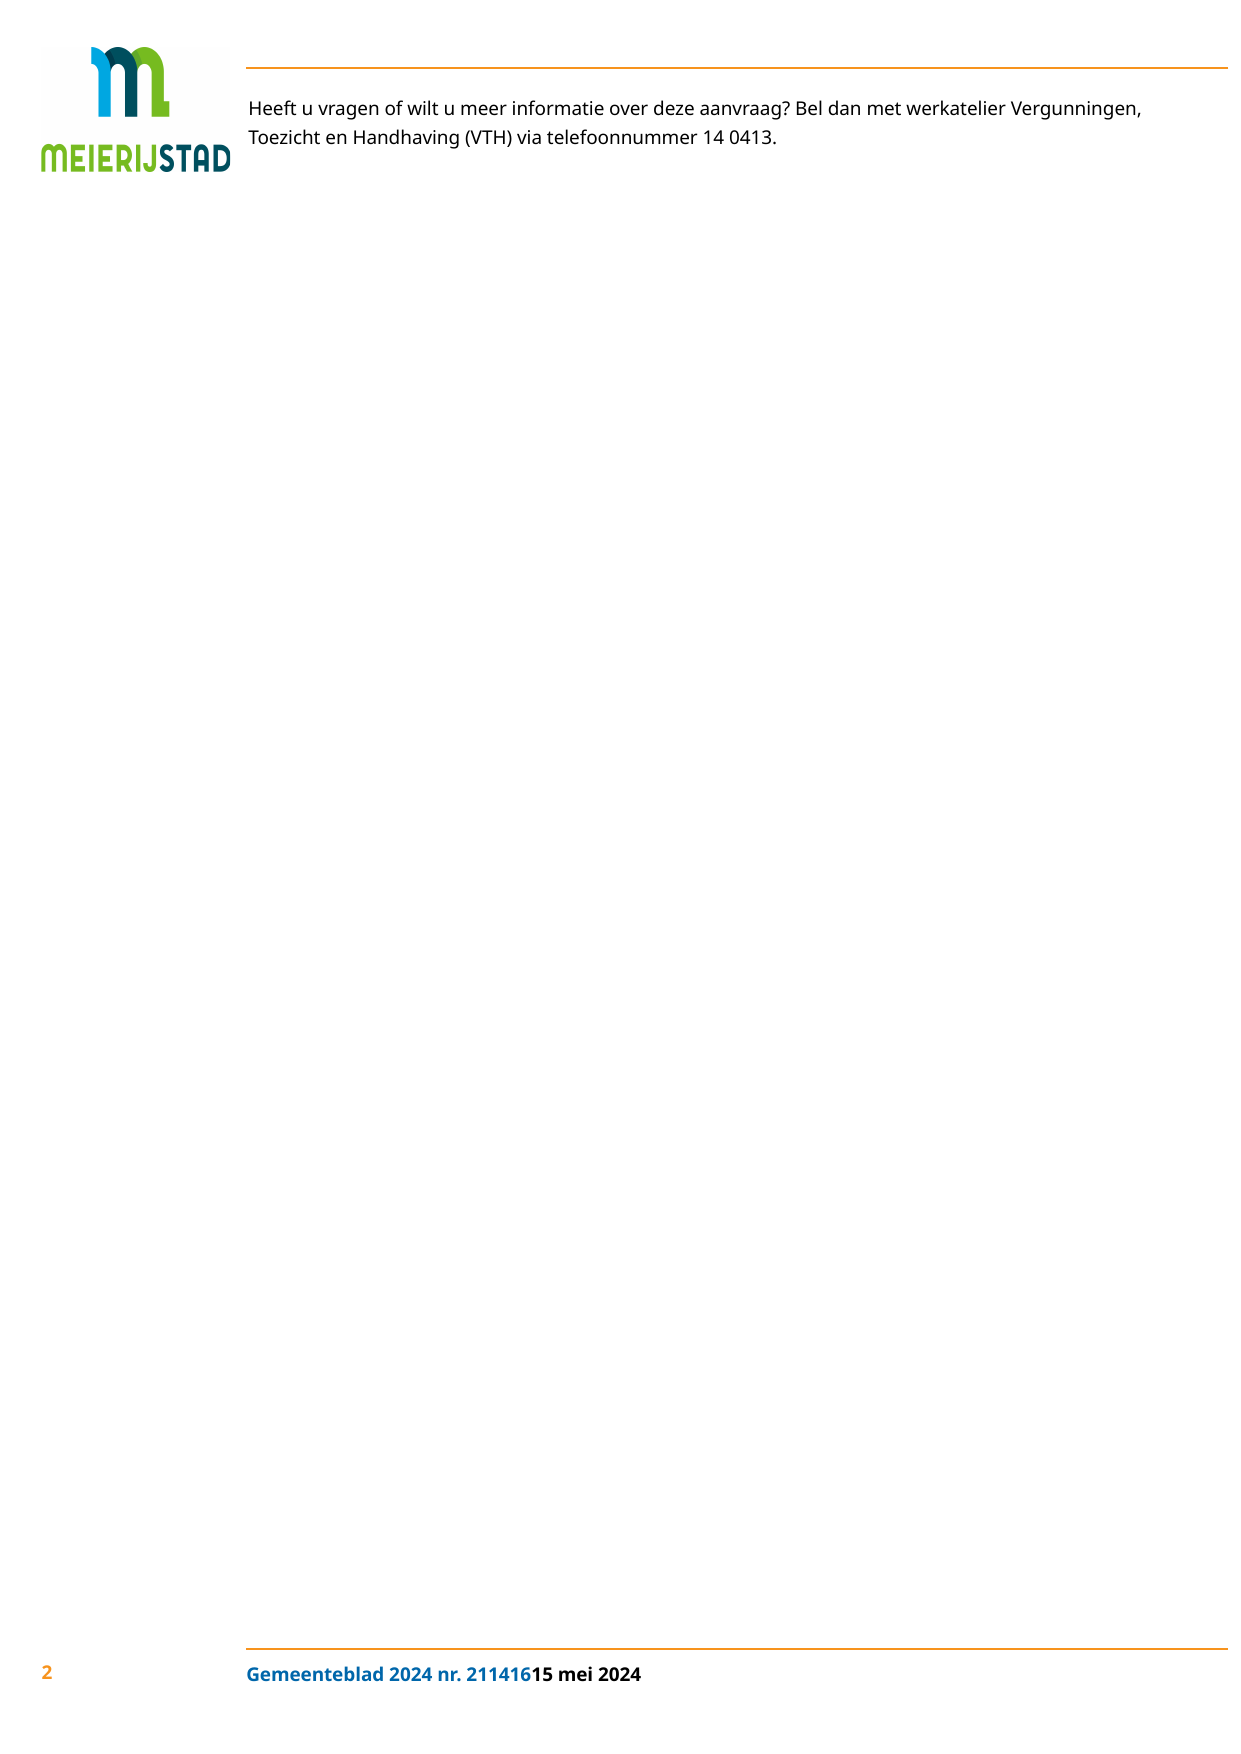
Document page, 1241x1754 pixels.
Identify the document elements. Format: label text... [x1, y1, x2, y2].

text Heeft u vragen of wilt u meer informatie over deze aanvraag? Bel dan met werkatelier Vergunningen, Toezicht en Handhaving (VTH) via telefoonnummer 14 0413. [248, 95, 1152, 150]
picture [41, 47, 231, 172]
